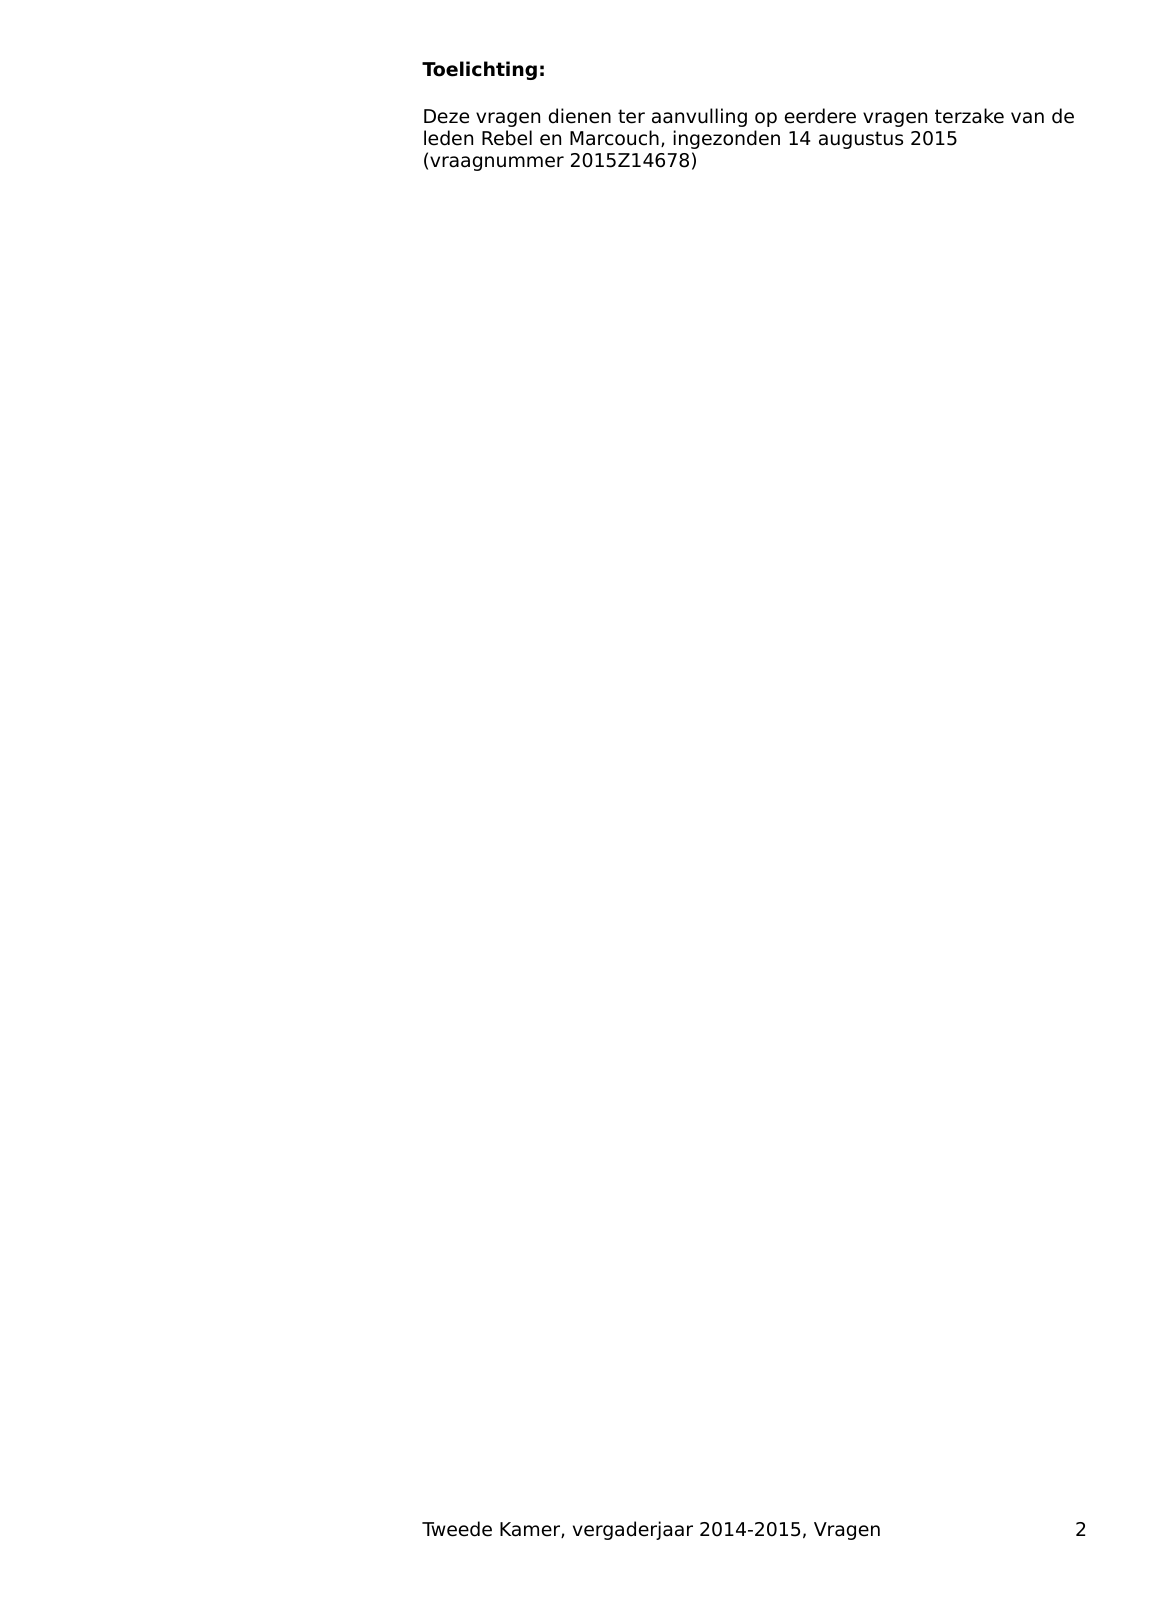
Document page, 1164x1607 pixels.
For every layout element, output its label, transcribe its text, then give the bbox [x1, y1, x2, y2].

text Deze vragen dienen ter aanvulling op eerdere vragen terzake van de leden Rebel en Marcouch, ingezonden 14 augustus 2015 (vraagnummer 2015Z14678) [422, 106, 1087, 172]
subtitle Toelichting: [422, 59, 1087, 81]
